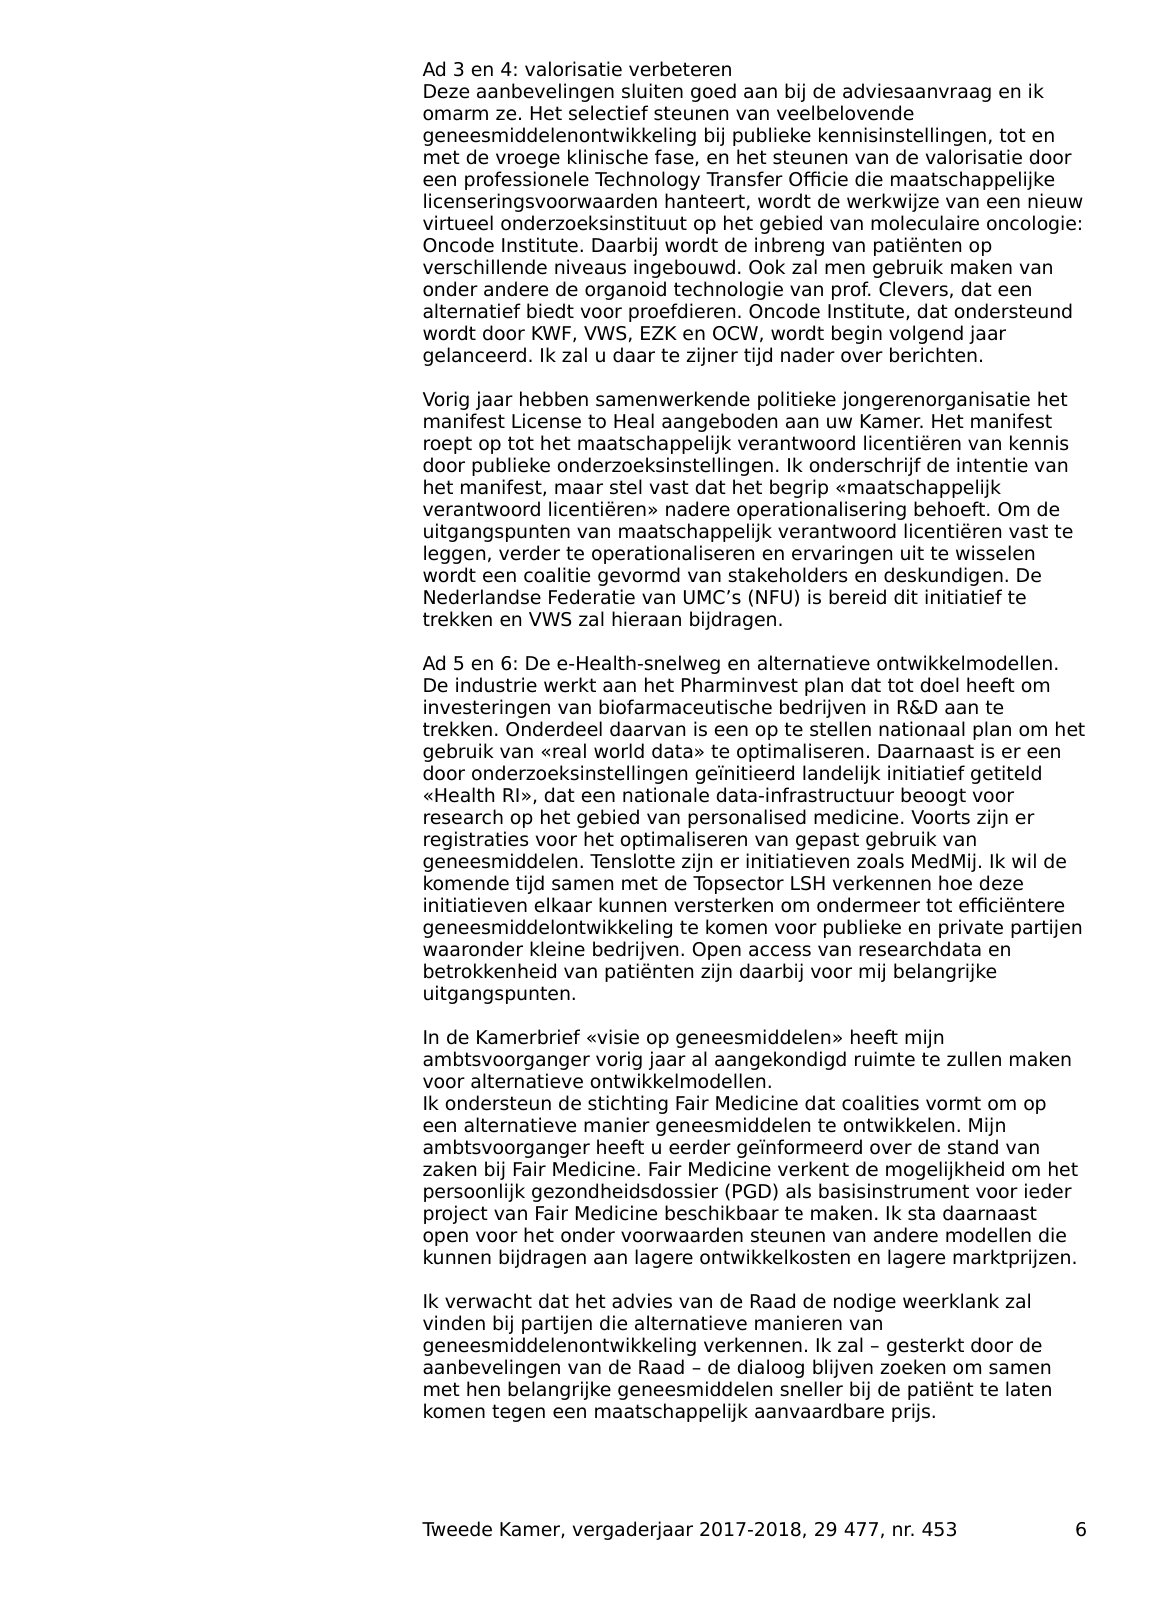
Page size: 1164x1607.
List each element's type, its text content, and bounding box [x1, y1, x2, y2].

text Vorig jaar hebben samenwerkende politieke jongerenorganisatie het manifest License to Heal aangeboden aan uw Kamer. Het manifest roept op tot het maatschappelijk verantwoord licentiëren van kennis door publieke onderzoeksinstellingen. Ik onderschrijf de intentie van het manifest, maar stel vast dat het begrip «maatschappelijk verantwoord licentiëren» nadere operationalisering behoeft. Om de uitgangspunten van maatschappelijk verantwoord licentiëren vast te leggen, verder te operationaliseren en ervaringen uit te wisselen wordt een coalitie gevormd van stakeholders en deskundigen. De Nederlandse Federatie van UMC’s (NFU) is bereid dit initiatief te trekken en VWS zal hieraan bijdragen. [422, 389, 1087, 631]
text Ik verwacht dat het advies van de Raad de nodige weerklank zal vinden bij partijen die alternatieve manieren van geneesmiddelenontwikkeling verkennen. Ik zal – gesterkt door de aanbevelingen van de Raad – de dialoog blijven zoeken om samen met hen belangrijke geneesmiddelen sneller bij de patiënt te laten komen tegen een maatschappelijk aanvaardbare prijs. [422, 1291, 1087, 1423]
text Ad 5 en 6: De e-Health-snelweg en alternatieve ontwikkelmodellen. [422, 653, 1087, 675]
text De industrie werkt aan het Pharminvest plan dat tot doel heeft om investeringen van biofarmaceutische bedrijven in R&D aan te trekken. Onderdeel daarvan is een op te stellen nationaal plan om het gebruik van «real world data» te optimaliseren. Daarnaast is er een door onderzoeksinstellingen geïnitieerd landelijk initiatief getiteld «Health RI», dat een nationale data-infrastructuur beoogt voor research op het gebied van personalised medicine. Voorts zijn er registraties voor het optimaliseren van gepast gebruik van geneesmiddelen. Tenslotte zijn er initiatieven zoals MedMij. Ik wil de komende tijd samen met de Topsector LSH verkennen hoe deze initiatieven elkaar kunnen versterken om ondermeer tot efficiëntere geneesmiddelontwikkeling te komen voor publieke en private partijen waaronder kleine bedrijven. Open access van researchdata en betrokkenheid van patiënten zijn daarbij voor mij belangrijke uitgangspunten. [422, 675, 1087, 1004]
text Ad 3 en 4: valorisatie verbeteren [422, 59, 1087, 81]
text In de Kamerbrief «visie op geneesmiddelen» heeft mijn ambtsvoorganger vorig jaar al aangekondigd ruimte te zullen maken voor alternatieve ontwikkelmodellen. [422, 1027, 1087, 1093]
text Deze aanbevelingen sluiten goed aan bij de adviesaanvraag en ik omarm ze. Het selectief steunen van veelbelovende geneesmiddelenontwikkeling bij publieke kennisinstellingen, tot en met de vroege klinische fase, en het steunen van de valorisatie door een professionele Technology Transfer Officie die maatschappelijke licenseringsvoorwaarden hanteert, wordt de werkwijze van een nieuw virtueel onderzoeksinstituut op het gebied van moleculaire oncologie: Oncode Institute. Daarbij wordt de inbreng van patiënten op verschillende niveaus ingebouwd. Ook zal men gebruik maken van onder andere de organoid technologie van prof. Clevers, dat een alternatief biedt voor proefdieren. Oncode Institute, dat ondersteund wordt door KWF, VWS, EZK en OCW, wordt begin volgend jaar gelanceerd. Ik zal u daar te zijner tijd nader over berichten. [422, 81, 1087, 367]
text Ik ondersteun de stichting Fair Medicine dat coalities vormt om op een alternatieve manier geneesmiddelen te ontwikkelen. Mijn ambtsvoorganger heeft u eerder geïnformeerd over de stand van zaken bij Fair Medicine. Fair Medicine verkent de mogelijkheid om het persoonlijk gezondheidsdossier (PGD) als basisinstrument voor ieder project van Fair Medicine beschikbaar te maken. Ik sta daarnaast open voor het onder voorwaarden steunen van andere modellen die kunnen bijdragen aan lagere ontwikkelkosten en lagere marktprijzen. [422, 1093, 1087, 1268]
